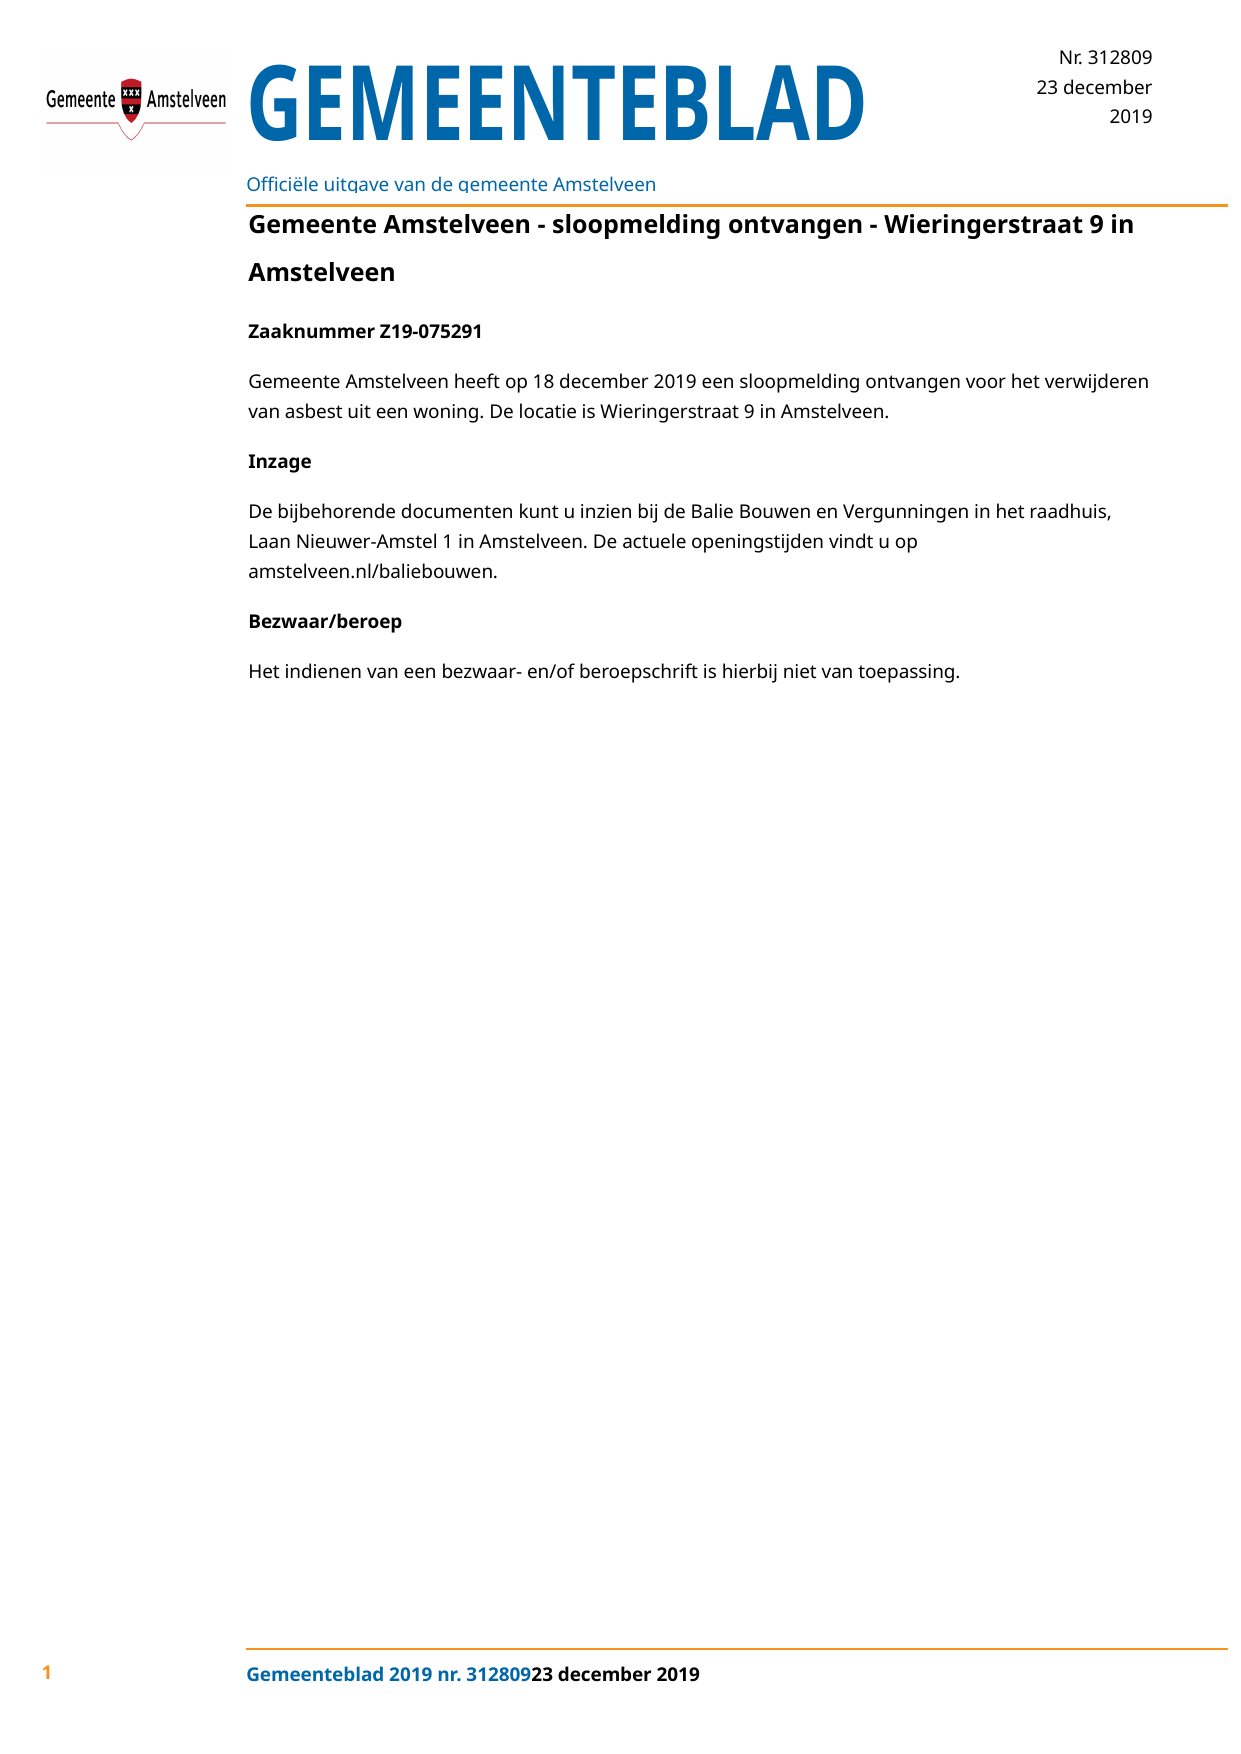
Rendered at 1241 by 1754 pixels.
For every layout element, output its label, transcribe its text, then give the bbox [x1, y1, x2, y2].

text De bijbehorende documenten kunt u inzien bij de Balie Bouwen en Vergunningen in het raadhuis, Laan Nieuwer-Amstel 1 in Amstelveen. De actuele openingstijden vindt u op amstelveen.nl/baliebouwen. [248, 499, 1152, 584]
picture [41, 47, 231, 172]
text Het indienen van een bezwaar- en/of beroepschrift is hierbij niet van toepassing. [248, 659, 1152, 684]
text Bezwaar/beroep [248, 608, 1152, 634]
text Inzage [248, 448, 1152, 474]
text Zaaknummer Z19-075291 [248, 318, 1152, 344]
text Gemeente Amstelveen heeft op 18 december 2019 een sloopmelding ontvangen voor het verwijderen van asbest uit een woning. De locatie is Wieringerstraat 9 in Amstelveen. [248, 368, 1152, 424]
text Gemeente Amstelveen - sloopmelding ontvangen - Wieringerstraat 9 in Amstelveen [248, 207, 1152, 288]
